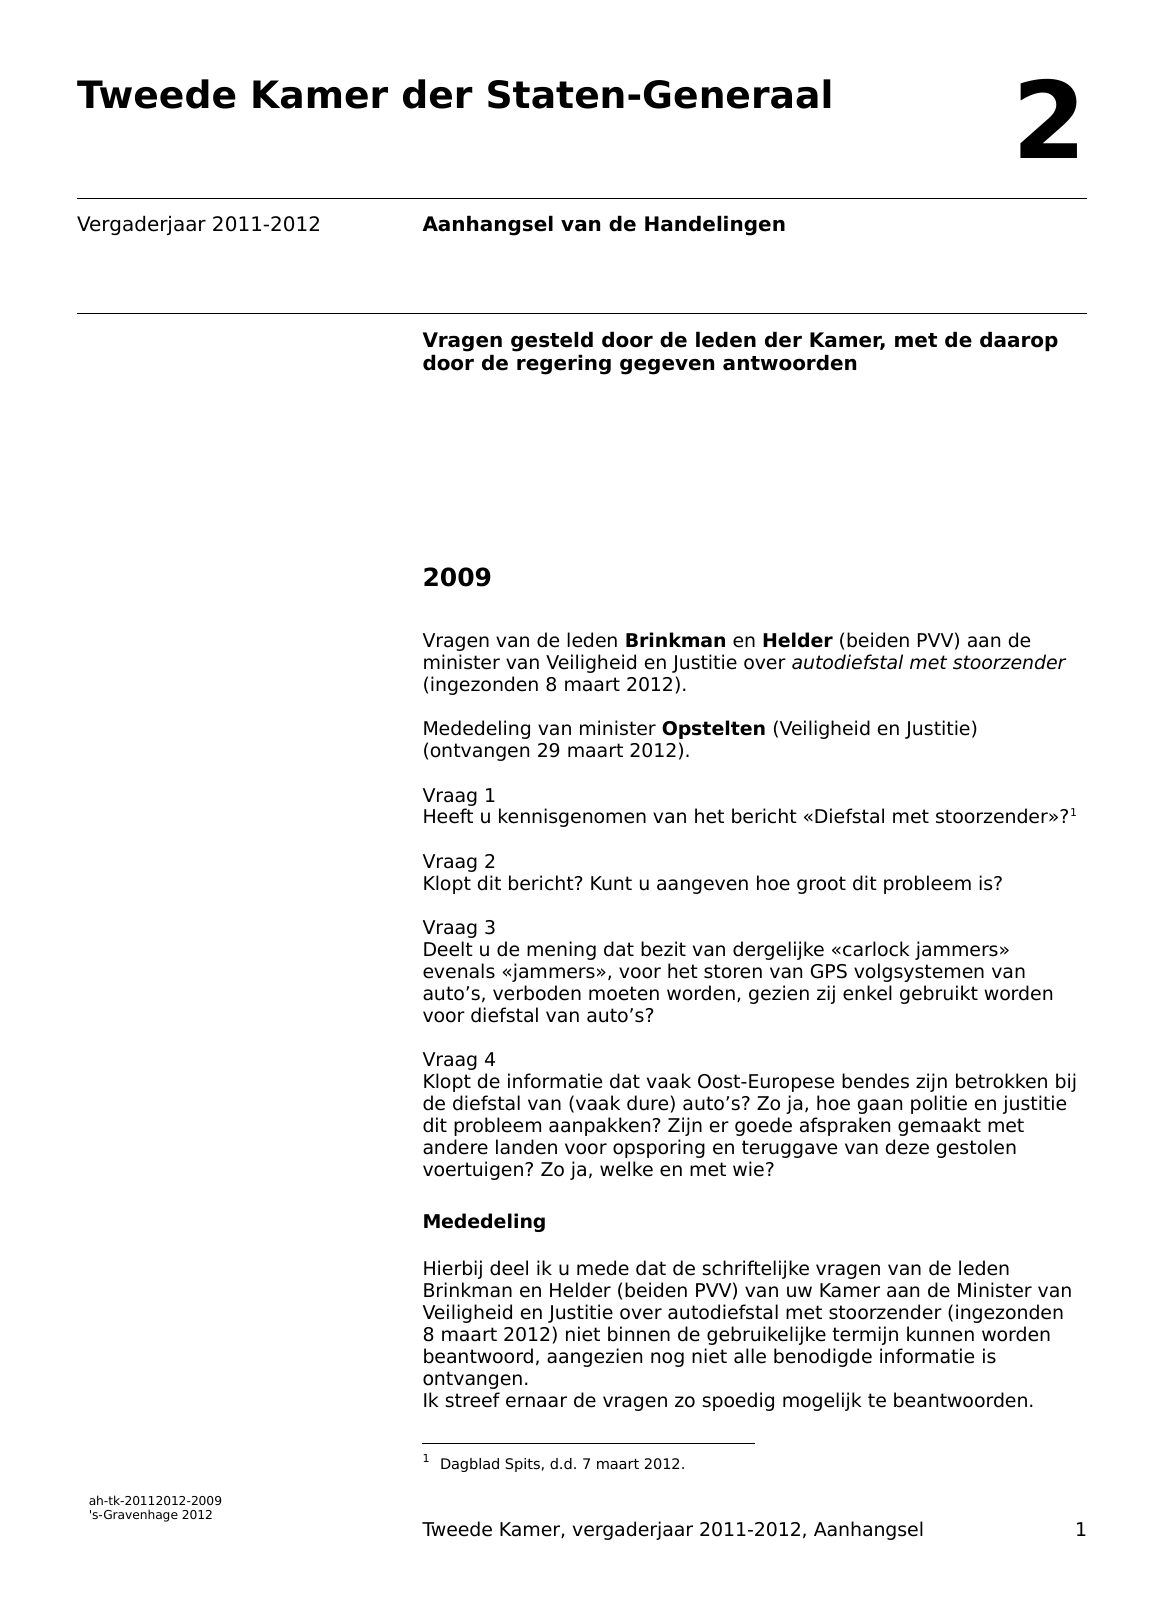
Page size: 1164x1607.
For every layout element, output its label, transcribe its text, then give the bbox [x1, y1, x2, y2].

table_cell Vragen gesteld door de leden der Kamer, met de daarop door de regering gegeven antwoorden [422, 314, 1087, 375]
table_cell Vergaderjaar 2011-2012 [77, 199, 422, 313]
table_header Tweede Kamer der Staten-Generaal [77, 59, 886, 198]
text Vragen van de leden Brinkman en Helder (beiden PVV) aan de minister van Veiligheid en Justitie over autodiefstal met stoorzender (ingezonden 8 maart 2012). [422, 630, 1087, 696]
subtitle Mededeling [422, 1211, 1087, 1233]
text Vraag 1 [422, 784, 1087, 806]
text Ik streef ernaar de vragen zo spoedig mogelijk te beantwoorden. [422, 1389, 1087, 1412]
text Vraag 4 [422, 1049, 1087, 1071]
table_cell Aanhangsel van de Handelingen [422, 199, 1087, 313]
text 's-Gravenhage 2012 [88, 1508, 323, 1522]
text Vraag 3 [422, 917, 1087, 939]
text Heeft u kennisgenomen van het bericht «Diefstal met stoorzender»? [422, 806, 1087, 828]
text Deelt u de mening dat bezit van dergelijke «carlock jammers» evenals «jammers», voor het storen van GPS volgsystemen van auto’s, verboden moeten worden, gezien zij enkel gebruikt worden voor diefstal van auto’s? [422, 939, 1087, 1027]
text Mededeling van minister Opstelten (Veiligheid en Justitie) (ontvangen 29 maart 2012). [422, 718, 1087, 762]
text Klopt de informatie dat vaak Oost-Europese bendes zijn betrokken bij de diefstal van (vaak dure) auto’s? Zo ja, hoe gaan politie en justitie dit probleem aanpakken? Zijn er goede afspraken gemaakt met andere landen voor opsporing en teruggave van deze gestolen voertuigen? Zo ja, welke en met wie? [422, 1071, 1087, 1181]
text Vraag 2 [422, 851, 1087, 873]
table_cell [77, 314, 422, 375]
text 2009 [422, 563, 1087, 592]
table_header 2 [886, 59, 1087, 198]
text Hierbij deel ik u mede dat de schriftelijke vragen van de leden Brinkman en Helder (beiden PVV) van uw Kamer aan de Minister van Veiligheid en Justitie over autodiefstal met stoorzender (ingezonden 8 maart 2012) niet binnen de gebruikelijke termijn kunnen worden beantwoord, aangezien nog niet alle benodigde informatie is ontvangen. [422, 1258, 1087, 1389]
text Dagblad Spits, d.d. 7 maart 2012. [422, 1452, 1087, 1474]
text ah-tk-20112012-2009 [88, 1494, 323, 1508]
text Klopt dit bericht? Kunt u aangeven hoe groot dit probleem is? [422, 873, 1087, 894]
